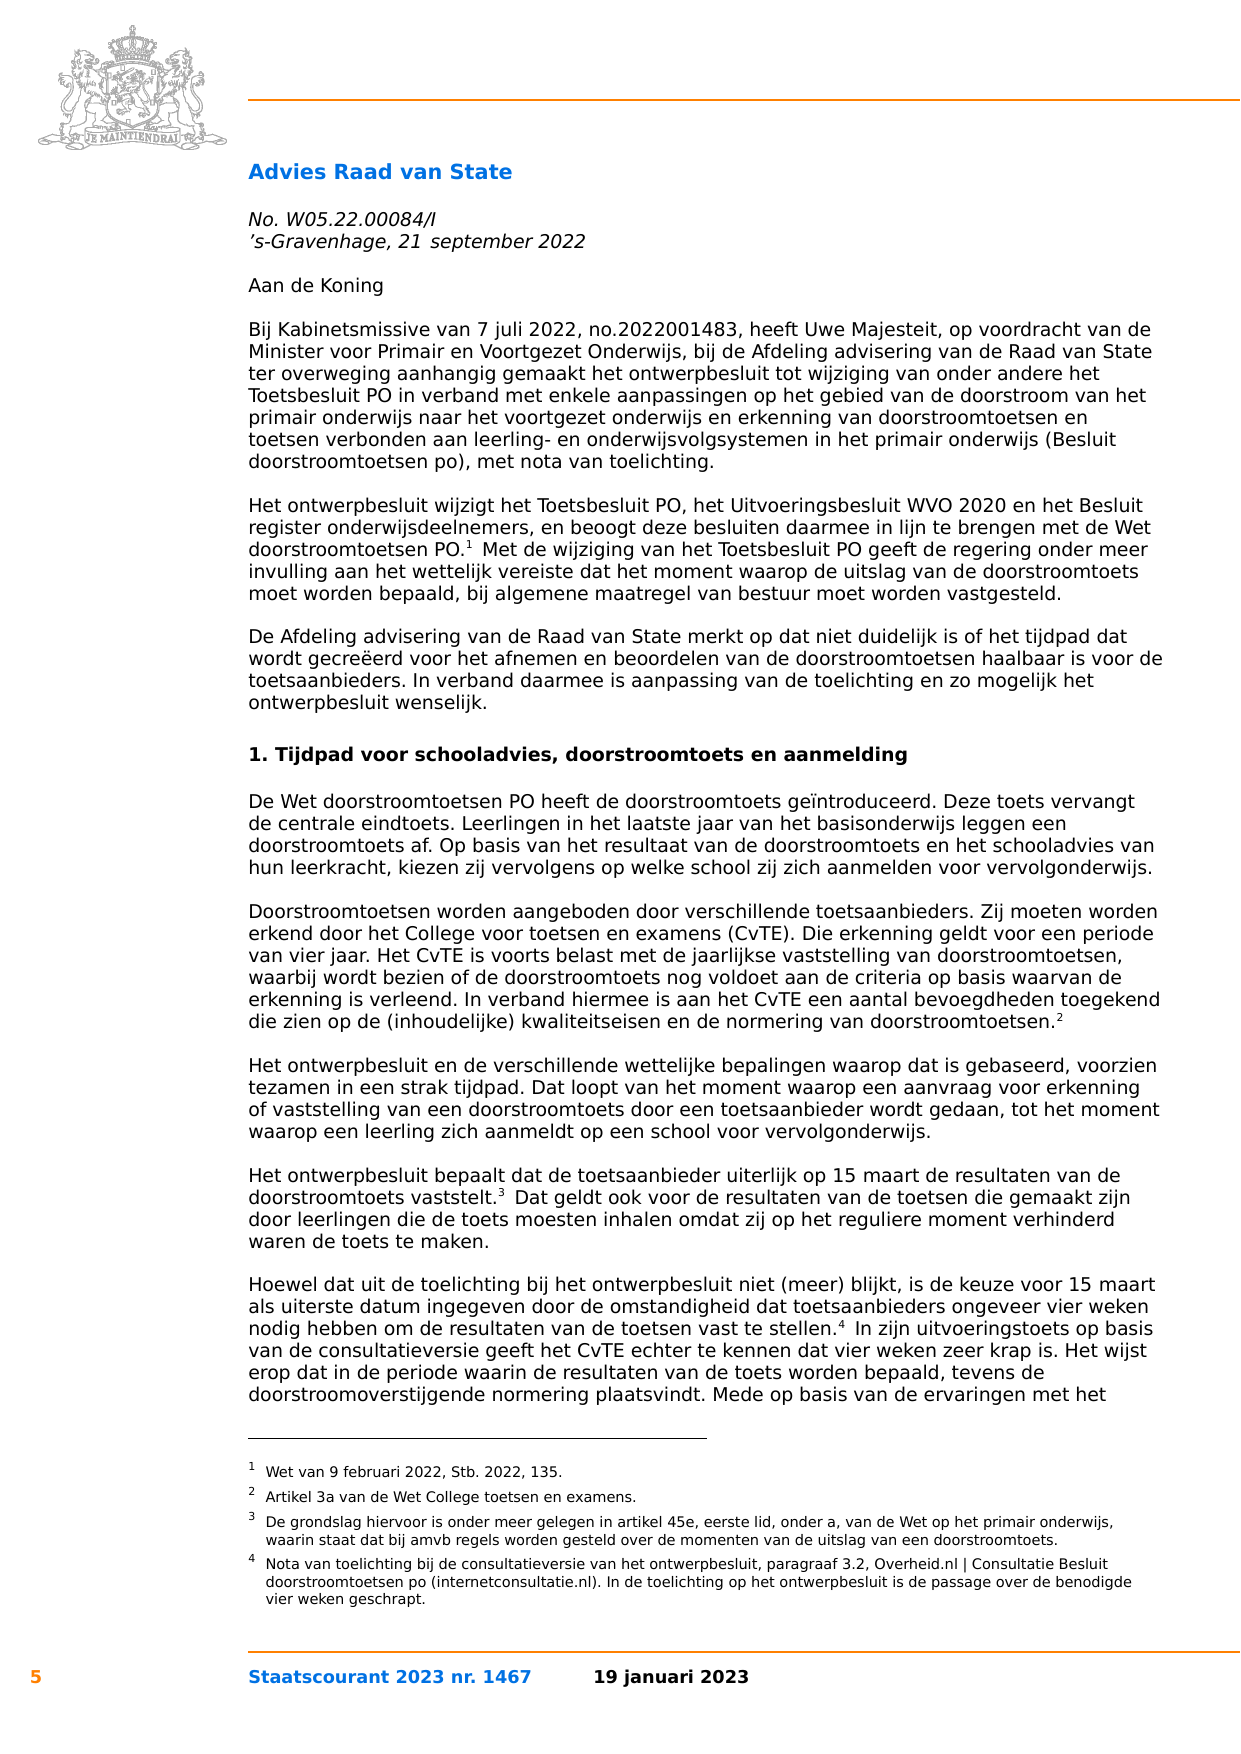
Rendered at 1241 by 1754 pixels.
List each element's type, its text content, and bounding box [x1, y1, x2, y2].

text De Wet doorstroomtoetsen PO heeft de doorstroomtoets geïntroduceerd. Deze toets vervangt de centrale eindtoets. Leerlingen in het laatste jaar van het basisonderwijs leggen een doorstroomtoets af. Op basis van het resultaat van de doorstroomtoets en het schooladvies van hun leerkracht, kiezen zij vervolgens op welke school zij zich aanmelden voor vervolgonderwijs. [248, 791, 1163, 879]
text Het ontwerpbesluit wijzigt het Toetsbesluit PO, het Uitvoeringsbesluit WVO 2020 en het Besluit register onderwijsdeelnemers, en beoogt deze besluiten daarmee in lijn te brengen met de Wet doorstroomtoetsen PO. Met de wijziging van het Toetsbesluit PO geeft de regering onder meer invulling aan het wettelijk vereiste dat het moment waarop de uitslag van de doorstroomtoets moet worden bepaald, bij algemene maatregel van bestuur moet worden vastgesteld. [248, 494, 1163, 604]
text Nota van toelichting bij de consultatieversie van het ontwerpbesluit, paragraaf 3.2, Overheid.nl | Consultatie Besluit doorstroomtoetsen po (internetconsultatie.nl). In de toelichting op het ontwerpbesluit is de passage over de benodigde vier weken geschrapt. [248, 1552, 1163, 1608]
text Bij Kabinetsmissive van 7 juli 2022, no.2022001483, heeft Uwe Majesteit, op voordracht van de Minister voor Primair en Voortgezet Onderwijs, bij de Afdeling advisering van de Raad van State ter overweging aanhangig gemaakt het ontwerpbesluit tot wijziging van onder andere het Toetsbesluit PO in verband met enkele aanpassingen op het gebied van de doorstroom van het primair onderwijs naar het voortgezet onderwijs en erkenning van doorstroomtoetsen en toetsen verbonden aan leerling- en onderwijsvolgsystemen in het primair onderwijs (Besluit doorstroomtoetsen po), met nota van toelichting. [248, 319, 1163, 473]
picture [38, 25, 227, 150]
text No. W05.22.00084/I [248, 209, 1163, 231]
text ’s-Gravenhage, 21 september 2022 [248, 231, 1163, 253]
text Artikel 3a van de Wet College toetsen en examens. [248, 1485, 1163, 1507]
text Hoewel dat uit de toelichting bij het ontwerpbesluit niet (meer) blijkt, is de keuze voor 15 maart als uiterste datum ingegeven door de omstandigheid dat toetsaanbieders ongeveer vier weken nodig hebben om de resultaten van de toetsen vast te stellen. In zijn uitvoeringstoets op basis van de consultatieversie geeft het CvTE echter te kennen dat vier weken zeer krap is. Het wijst erop dat in de periode waarin de resultaten van de toets worden bepaald, tevens de doorstroomoverstijgende normering plaatsvindt. Mede op basis van de ervaringen met het [248, 1274, 1163, 1406]
text Doorstroomtoetsen worden aangeboden door verschillende toetsaanbieders. Zij moeten worden erkend door het College voor toetsen en examens (CvTE). Die erkenning geldt voor een periode van vier jaar. Het CvTE is voorts belast met de jaarlijkse vaststelling van doorstroomtoetsen, waarbij wordt bezien of de doorstroomtoets nog voldoet aan de criteria op basis waarvan de erkenning is verleend. In verband hiermee is aan het CvTE een aantal bevoegdheden toegekend die zien op de (inhoudelijke) kwaliteitseisen en de normering van doorstroomtoetsen. [248, 901, 1163, 1033]
text De grondslag hiervoor is onder meer gelegen in artikel 45e, eerste lid, onder a, van de Wet op het primair onderwijs, waarin staat dat bij amvb regels worden gesteld over de momenten van de uitslag van een doorstroomtoets. [248, 1510, 1163, 1549]
text De Afdeling advisering van de Raad van State merkt op dat niet duidelijk is of het tijdpad dat wordt gecreëerd voor het afnemen en beoordelen van de doorstroomtoetsen haalbaar is voor de toetsaanbieders. In verband daarmee is aanpassing van de toelichting en zo mogelijk het ontwerpbesluit wenselijk. [248, 626, 1163, 714]
subtitle 1. Tijdpad voor schooladvies, doorstroomtoets en aanmelding [248, 744, 1163, 766]
subtitle Advies Raad van State [248, 160, 1163, 184]
text Het ontwerpbesluit bepaalt dat de toetsaanbieder uiterlijk op 15 maart de resultaten van de doorstroomtoets vaststelt. Dat geldt ook voor de resultaten van de toetsen die gemaakt zijn door leerlingen die de toets moesten inhalen omdat zij op het reguliere moment verhinderd waren de toets te maken. [248, 1164, 1163, 1252]
text Wet van 9 februari 2022, Stb. 2022, 135. [248, 1460, 1163, 1482]
text Aan de Koning [248, 275, 1163, 297]
text Het ontwerpbesluit en de verschillende wettelijke bepalingen waarop dat is gebaseerd, voorzien tezamen in een strak tijdpad. Dat loopt van het moment waarop een aanvraag voor erkenning of vaststelling van een doorstroomtoets door een toetsaanbieder wordt gedaan, tot het moment waarop een leerling zich aanmeldt op een school voor vervolgonderwijs. [248, 1055, 1163, 1143]
